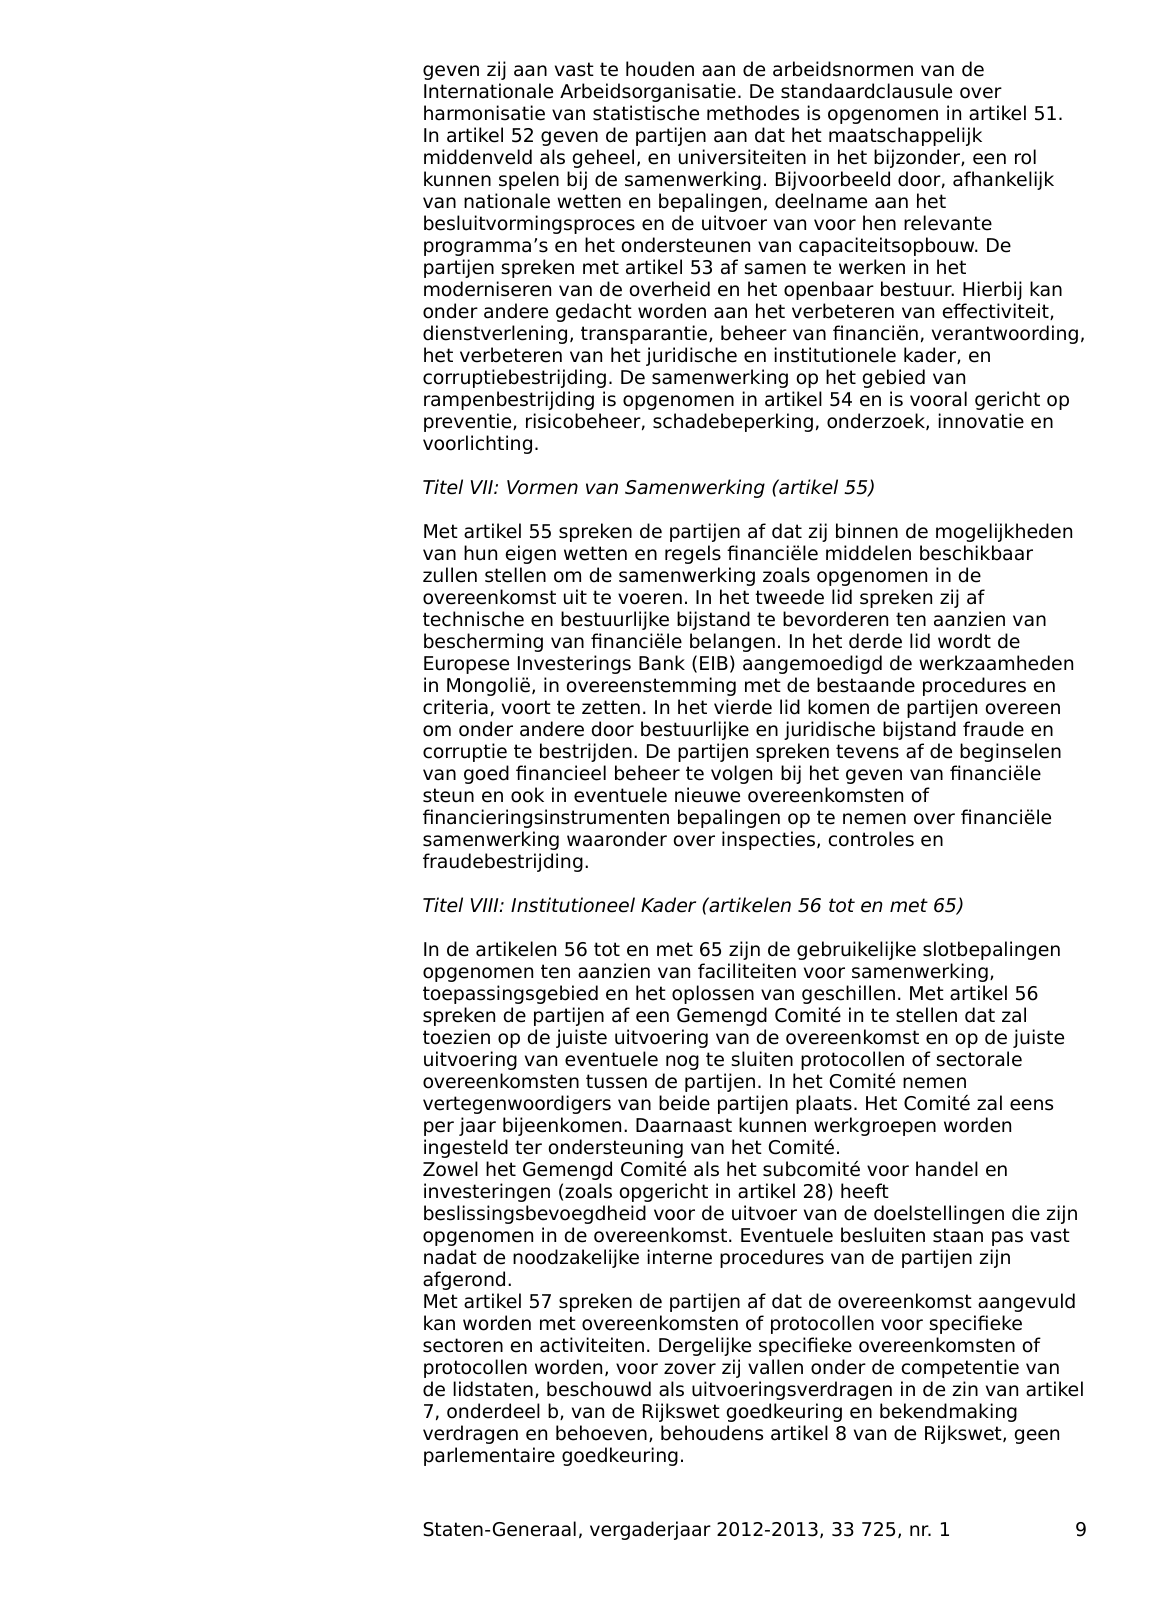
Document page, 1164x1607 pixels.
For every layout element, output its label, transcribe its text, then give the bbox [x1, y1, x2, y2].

subtitle Titel VII: Vormen van Samenwerking (artikel 55) [422, 477, 1087, 499]
text geven zij aan vast te houden aan de arbeidsnormen van de Internationale Arbeidsorganisatie. De standaardclausule over harmonisatie van statistische methodes is opgenomen in artikel 51. [422, 59, 1087, 125]
text Met artikel 55 spreken de partijen af dat zij binnen de mogelijkheden van hun eigen wetten en regels financiële middelen beschikbaar zullen stellen om de samenwerking zoals opgenomen in de overeenkomst uit te voeren. In het tweede lid spreken zij af technische en bestuurlijke bijstand te bevorderen ten aanzien van bescherming van financiële belangen. In het derde lid wordt de Europese Investerings Bank (EIB) aangemoedigd de werkzaamheden in Mongolië, in overeenstemming met de bestaande procedures en criteria, voort te zetten. In het vierde lid komen de partijen overeen om onder andere door bestuurlijke en juridische bijstand fraude en corruptie te bestrijden. De partijen spreken tevens af de beginselen van goed financieel beheer te volgen bij het geven van financiële steun en ook in eventuele nieuwe overeenkomsten of financieringsinstrumenten bepalingen op te nemen over financiële samenwerking waaronder over inspecties, controles en fraudebestrijding. [422, 521, 1087, 873]
text In de artikelen 56 tot en met 65 zijn de gebruikelijke slotbepalingen opgenomen ten aanzien van faciliteiten voor samenwerking, toepassingsgebied en het oplossen van geschillen. Met artikel 56 spreken de partijen af een Gemengd Comité in te stellen dat zal toezien op de juiste uitvoering van de overeenkomst en op de juiste uitvoering van eventuele nog te sluiten protocollen of sectorale overeenkomsten tussen de partijen. In het Comité nemen vertegenwoordigers van beide partijen plaats. Het Comité zal eens per jaar bijeenkomen. Daarnaast kunnen werkgroepen worden ingesteld ter ondersteuning van het Comité. [422, 939, 1087, 1159]
text In artikel 52 geven de partijen aan dat het maatschappelijk middenveld als geheel, en universiteiten in het bijzonder, een rol kunnen spelen bij de samenwerking. Bijvoorbeeld door, afhankelijk van nationale wetten en bepalingen, deelname aan het besluitvormingsproces en de uitvoer van voor hen relevante programma’s en het ondersteunen van capaciteitsopbouw. De partijen spreken met artikel 53 af samen te werken in het moderniseren van de overheid en het openbaar bestuur. Hierbij kan onder andere gedacht worden aan het verbeteren van effectiviteit, dienstverlening, transparantie, beheer van financiën, verantwoording, het verbeteren van het juridische en institutionele kader, en corruptiebestrijding. De samenwerking op het gebied van rampenbestrijding is opgenomen in artikel 54 en is vooral gericht op preventie, risicobeheer, schadebeperking, onderzoek, innovatie en voorlichting. [422, 125, 1087, 455]
text Met artikel 57 spreken de partijen af dat de overeenkomst aangevuld kan worden met overeenkomsten of protocollen voor specifieke sectoren en activiteiten. Dergelijke specifieke overeenkomsten of protocollen worden, voor zover zij vallen onder de competentie van de lidstaten, beschouwd als uitvoeringsverdragen in de zin van artikel 7, onderdeel b, van de Rijkswet goedkeuring en bekendmaking verdragen en behoeven, behoudens artikel 8 van de Rijkswet, geen parlementaire goedkeuring. [422, 1291, 1087, 1467]
subtitle Titel VIII: Institutioneel Kader (artikelen 56 tot en met 65) [422, 895, 1087, 917]
text Zowel het Gemengd Comité als het subcomité voor handel en investeringen (zoals opgericht in artikel 28) heeft beslissingsbevoegdheid voor de uitvoer van de doelstellingen die zijn opgenomen in de overeenkomst. Eventuele besluiten staan pas vast nadat de noodzakelijke interne procedures van de partijen zijn afgerond. [422, 1159, 1087, 1291]
